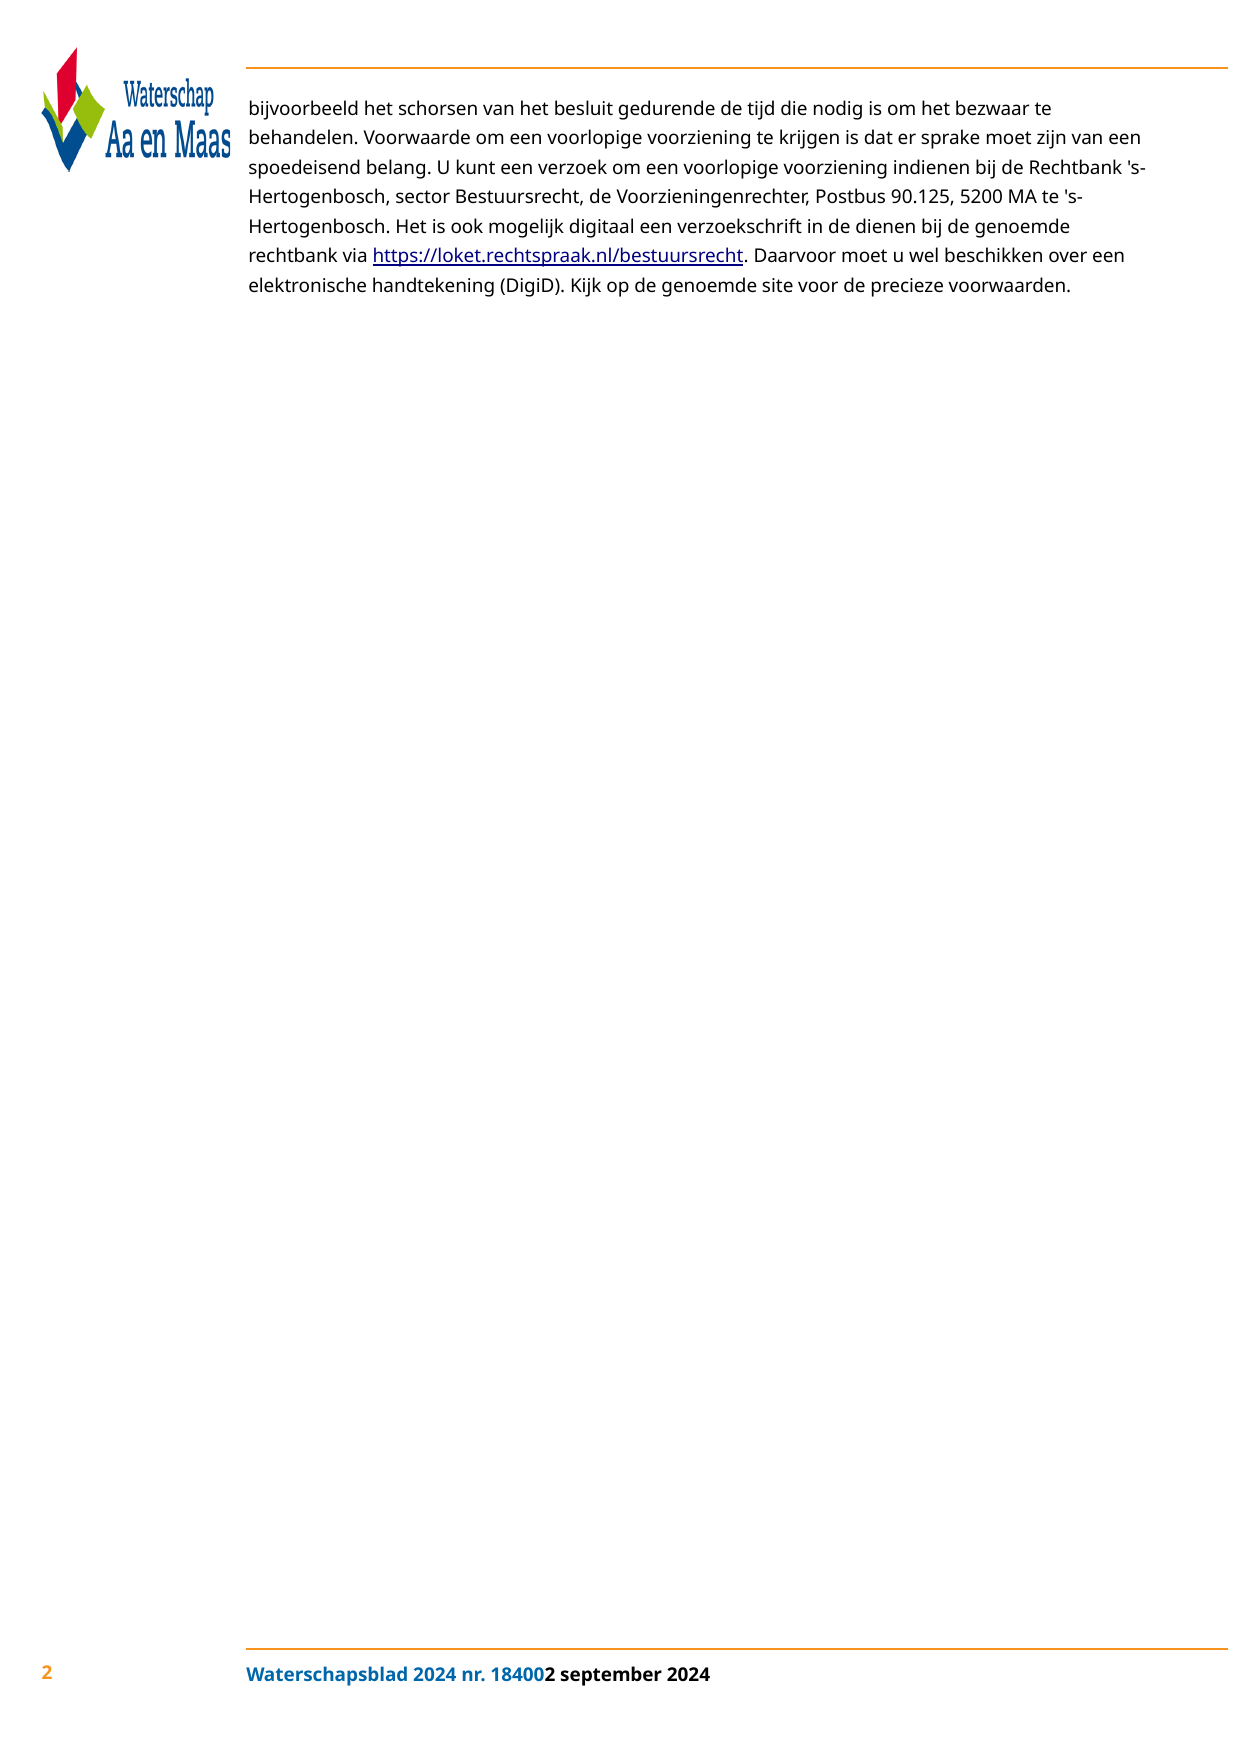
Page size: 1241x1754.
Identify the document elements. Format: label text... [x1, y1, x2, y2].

text bijvoorbeeld het schorsen van het besluit gedurende de tijd die nodig is om het bezwaar te behandelen. Voorwaarde om een voorlopige voorziening te krijgen is dat er sprake moet zijn van een spoedeisend belang. U kunt een verzoek om een voorlopige voorziening indienen bij de Rechtbank 's-Hertogenbosch, sector Bestuursrecht, de Voorzieningenrechter, Postbus 90.125, 5200 MA te 's-Hertogenbosch. Het is ook mogelijk digitaal een verzoekschrift in de dienen bij de genoemde rechtbank via https://loket.rechtspraak.nl/bestuursrecht. Daarvoor moet u wel beschikken over een elektronische handtekening (DigiD). Kijk op de genoemde site voor de precieze voorwaarden. [248, 95, 1152, 298]
picture [41, 47, 231, 172]
